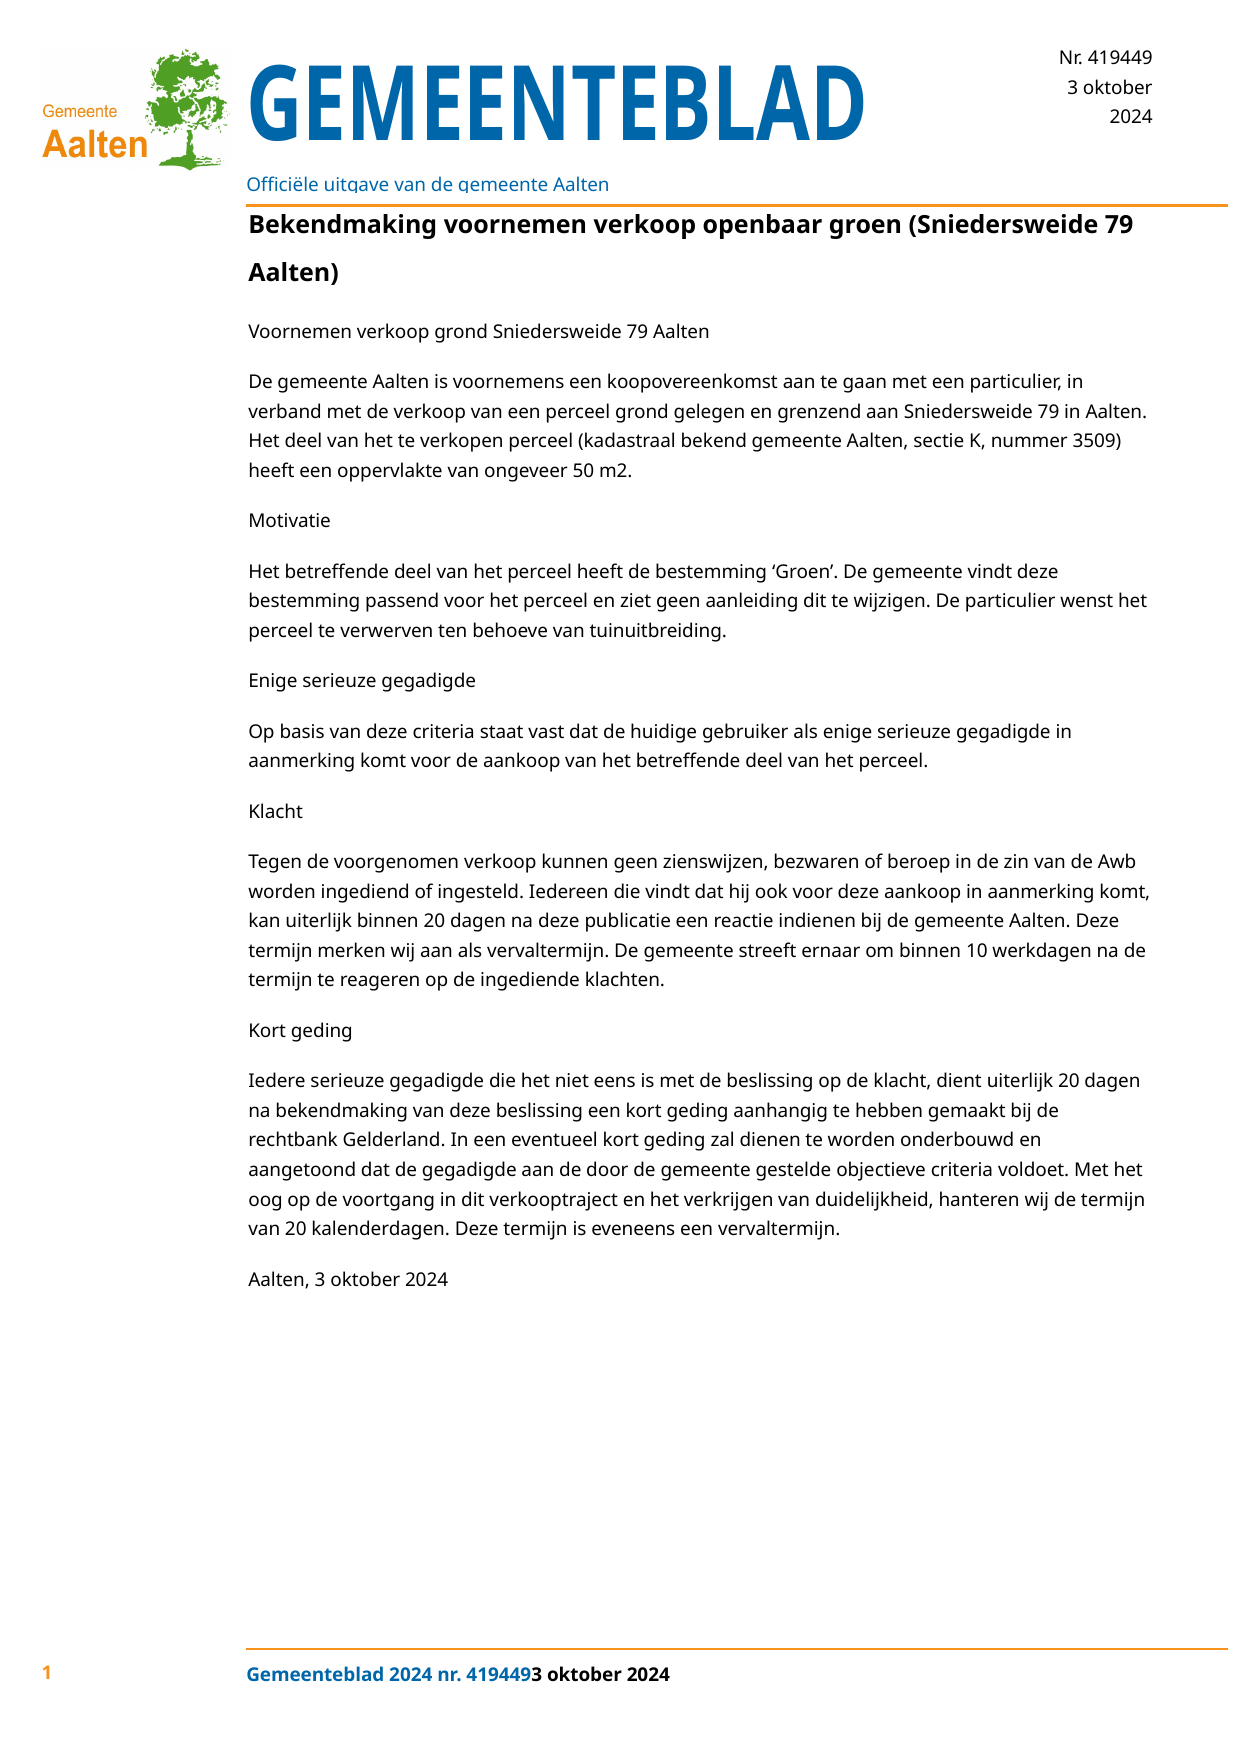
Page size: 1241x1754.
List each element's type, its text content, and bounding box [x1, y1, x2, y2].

picture [41, 47, 231, 172]
text Iedere serieuze gegadigde die het niet eens is met de beslissing op de klacht, dient uiterlijk 20 dagen na bekendmaking van deze beslissing een kort geding aanhangig te hebben gemaakt bij de rechtbank Gelderland. In een eventueel kort geding zal dienen te worden onderbouwd en aangetoond dat de gegadigde aan de door de gemeente gestelde objectieve criteria voldoet. Met het oog op de voortgang in dit verkooptraject en het verkrijgen van duidelijkheid, hanteren wij de termijn van 20 kalenderdagen. Deze termijn is eveneens een vervaltermijn. [248, 1067, 1152, 1241]
text Kort geding [248, 1017, 1152, 1043]
text Klacht [248, 798, 1152, 824]
text Aalten, 3 oktober 2024 [248, 1266, 1152, 1292]
text Tegen de voorgenomen verkoop kunnen geen zienswijzen, bezwaren of beroep in de zin van de Awb worden ingediend of ingesteld. Iedereen die vindt dat hij ook voor deze aankoop in aanmerking komt, kan uiterlijk binnen 20 dagen na deze publicatie een reactie indienen bij de gemeente Aalten. Deze termijn merken wij aan als vervaltermijn. De gemeente streeft ernaar om binnen 10 werkdagen na de termijn te reageren op de ingediende klachten. [248, 848, 1152, 992]
text Motivatie [248, 507, 1152, 533]
text Bekendmaking voornemen verkoop openbaar groen (Sniedersweide 79 Aalten) [248, 207, 1152, 288]
text Op basis van deze criteria staat vast dat de huidige gebruiker als enige serieuze gegadigde in aanmerking komt voor de aankoop van het betreffende deel van het perceel. [248, 718, 1152, 773]
text Enige serieuze gegadigde [248, 667, 1152, 693]
text De gemeente Aalten is voornemens een koopovereenkomst aan te gaan met een particulier, in verband met de verkoop van een perceel grond gelegen en grenzend aan Sniedersweide 79 in Aalten. Het deel van het te verkopen perceel (kadastraal bekend gemeente Aalten, sectie K, nummer 3509) heeft een oppervlakte van ongeveer 50 m2. [248, 368, 1152, 483]
text Voornemen verkoop grond Sniedersweide 79 Aalten [248, 318, 1152, 344]
text Het betreffende deel van het perceel heeft de bestemming ‘Groen’. De gemeente vindt deze bestemming passend voor het perceel en ziet geen aanleiding dit te wijzigen. De particulier wenst het perceel te verwerven ten behoeve van tuinuitbreiding. [248, 558, 1152, 643]
